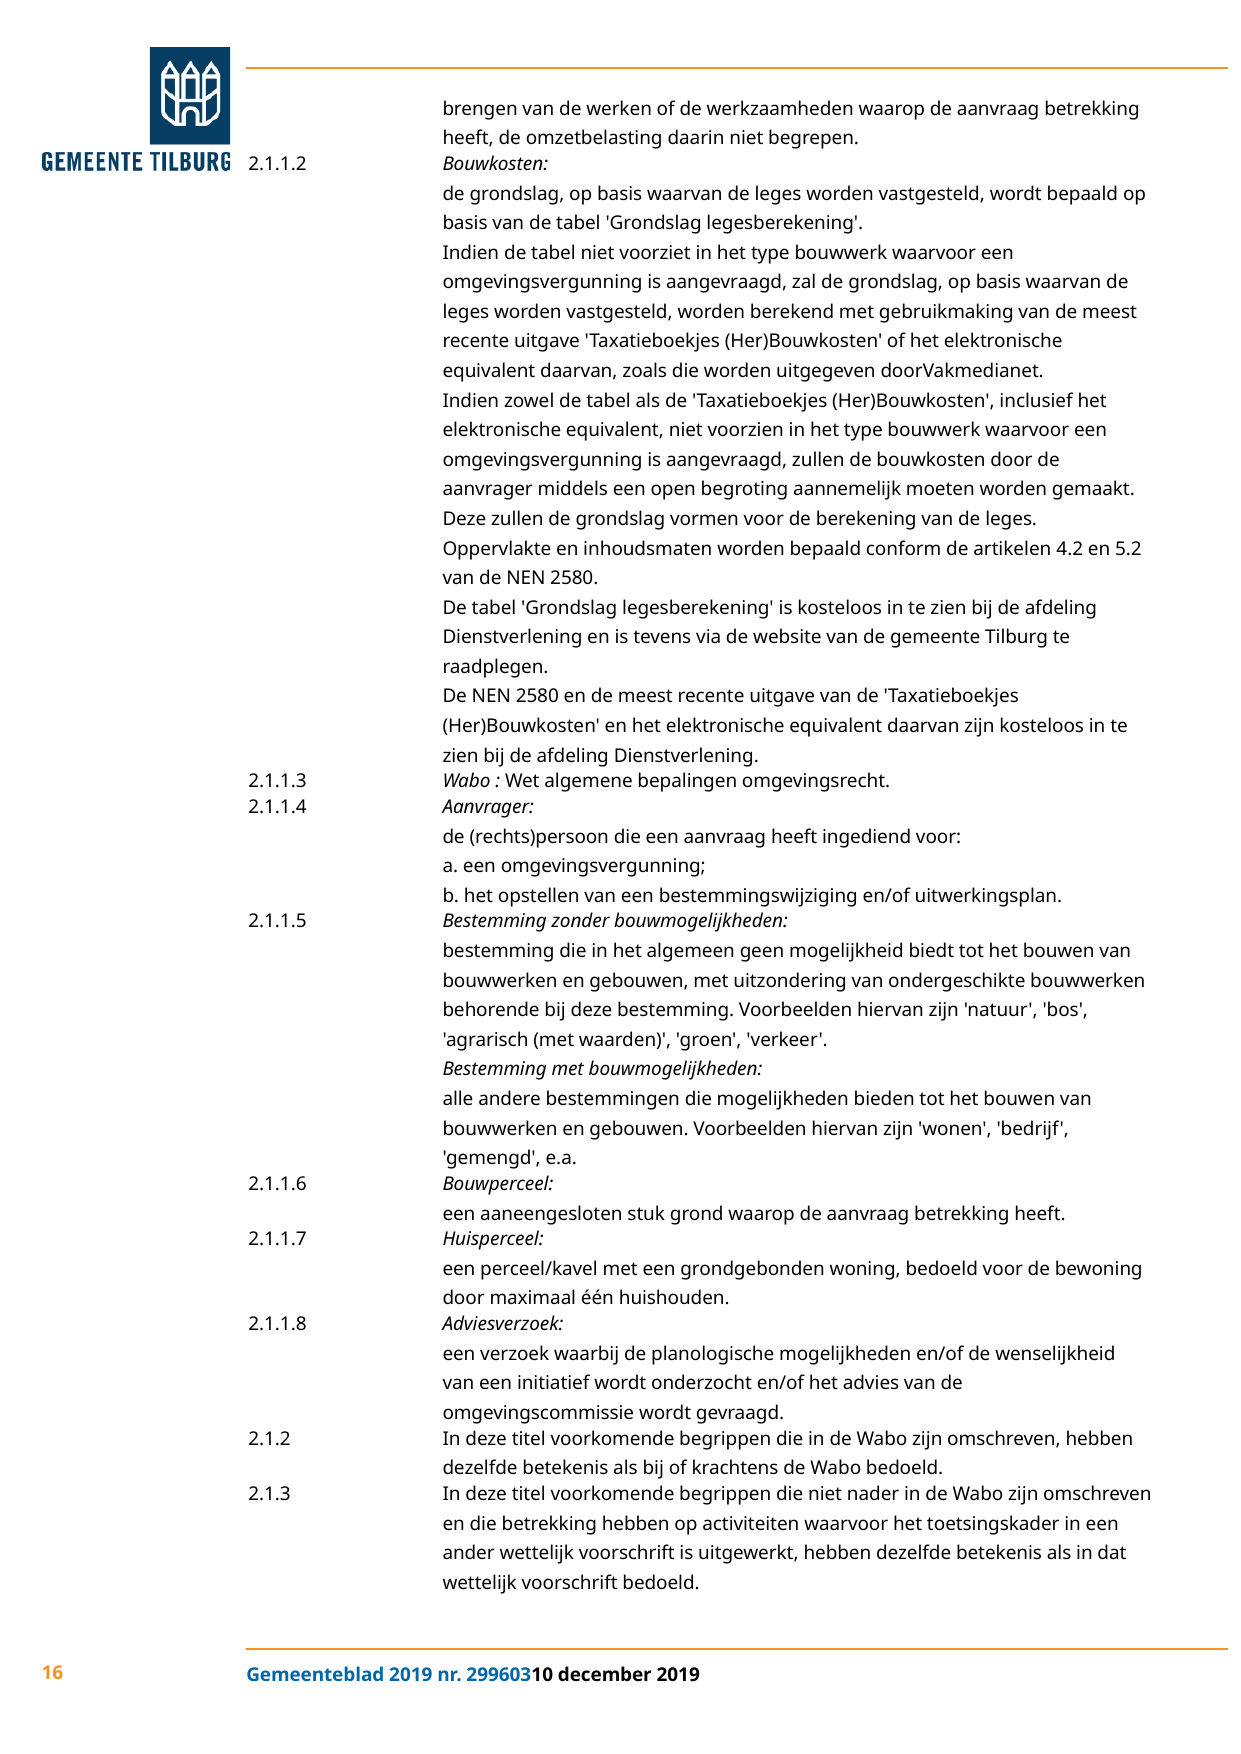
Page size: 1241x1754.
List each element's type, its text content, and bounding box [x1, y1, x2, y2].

table_cell Bouwperceel: een aaneengesloten stuk grond waarop de aanvraag betrekking heeft. [442, 1170, 1152, 1225]
table_cell 2.1.1.2 [248, 150, 442, 767]
table_cell 2.1.1.6 [248, 1170, 442, 1225]
table_cell Wabo : Wet algemene bepalingen omgevingsrecht. [442, 768, 1152, 793]
table_cell 2.1.1.8 [248, 1310, 442, 1425]
table_cell In deze titel voorkomende begrippen die niet nader in de Wabo zijn omschreven en die betrekking hebben op activiteiten waarvoor het toetsingskader in een ander wettelijk voorschrift is uitgewerkt, hebben dezelfde betekenis als in dat wettelijk voorschrift bedoeld. [442, 1480, 1152, 1594]
table_cell 2.1.1.3 [248, 768, 442, 793]
table_cell [248, 95, 442, 150]
table_cell 2.1.2 [248, 1425, 442, 1480]
table_cell Bestemming zonder bouwmogelijkheden: bestemming die in het algemeen geen mogelijkheid biedt tot het bouwen van bouwwerken en gebouwen, met uitzondering van ondergeschikte bouwwerken behorende bij deze bestemming. Voorbeelden hiervan zijn 'natuur', 'bos', 'agrarisch (met waarden)', 'groen', 'verkeer'. Bestemming met bouwmogelijkheden: alle andere bestemmingen die mogelijkheden bieden tot het bouwen van bouwwerken en gebouwen. Voorbeelden hiervan zijn 'wonen', 'bedrijf', 'gemengd', e.a. [442, 908, 1152, 1170]
table_cell In deze titel voorkomende begrippen die in de Wabo zijn omschreven, hebben dezelfde betekenis als bij of krachtens de Wabo bedoeld. [442, 1425, 1152, 1480]
table_cell 2.1.1.7 [248, 1225, 442, 1310]
table_cell Huisperceel: een perceel/kavel met een grondgebonden woning, bedoeld voor de bewoning door maximaal één huishouden. [442, 1225, 1152, 1310]
table_cell 2.1.3 [248, 1480, 442, 1594]
table_cell Aanvrager: de (rechts)persoon die een aanvraag heeft ingediend voor: a. een omgevingsvergunning; b. het opstellen van een bestemmingswijziging en/of uitwerkingsplan. [442, 793, 1152, 908]
table_cell brengen van de werken of de werkzaamheden waarop de aanvraag betrekking heeft, de omzetbelasting daarin niet begrepen. [442, 95, 1152, 150]
table_cell Bouwkosten: de grondslag, op basis waarvan de leges worden vastgesteld, wordt bepaald op basis van de tabel 'Grondslag legesberekening'. Indien de tabel niet voorziet in het type bouwwerk waarvoor een omgevingsvergunning is aangevraagd, zal de grondslag, op basis waarvan de leges worden vastgesteld, worden berekend met gebruikmaking van de meest recente uitgave 'Taxatieboekjes (Her)Bouwkosten' of het elektronische equivalent daarvan, zoals die worden uitgegeven doorVakmedianet. Indien zowel de tabel als de 'Taxatieboekjes (Her)Bouwkosten', inclusief het elektronische equivalent, niet voorzien in het type bouwwerk waarvoor een omgevingsvergunning is aangevraagd, zullen de bouwkosten door de aanvrager middels een open begroting aannemelijk moeten worden gemaakt. Deze zullen de grondslag vormen voor de berekening van de leges. Oppervlakte en inhoudsmaten worden bepaald conform de artikelen 4.2 en 5.2 van de NEN 2580. De tabel 'Grondslag legesberekening' is kosteloos in te zien bij de afdeling Dienstverlening en is tevens via de website van de gemeente Tilburg te raadplegen. De NEN 2580 en de meest recente uitgave van de 'Taxatieboekjes (Her)Bouwkosten' en het elektronische equivalent daarvan zijn kosteloos in te zien bij de afdeling Dienstverlening. [442, 150, 1152, 767]
table_cell 2.1.1.5 [248, 908, 442, 1170]
table_cell 2.1.1.4 [248, 793, 442, 908]
table_cell Adviesverzoek: een verzoek waarbij de planologische mogelijkheden en/of de wenselijkheid van een initiatief wordt onderzocht en/of het advies van de omgevingscommissie wordt gevraagd. [442, 1310, 1152, 1425]
picture [41, 47, 231, 172]
